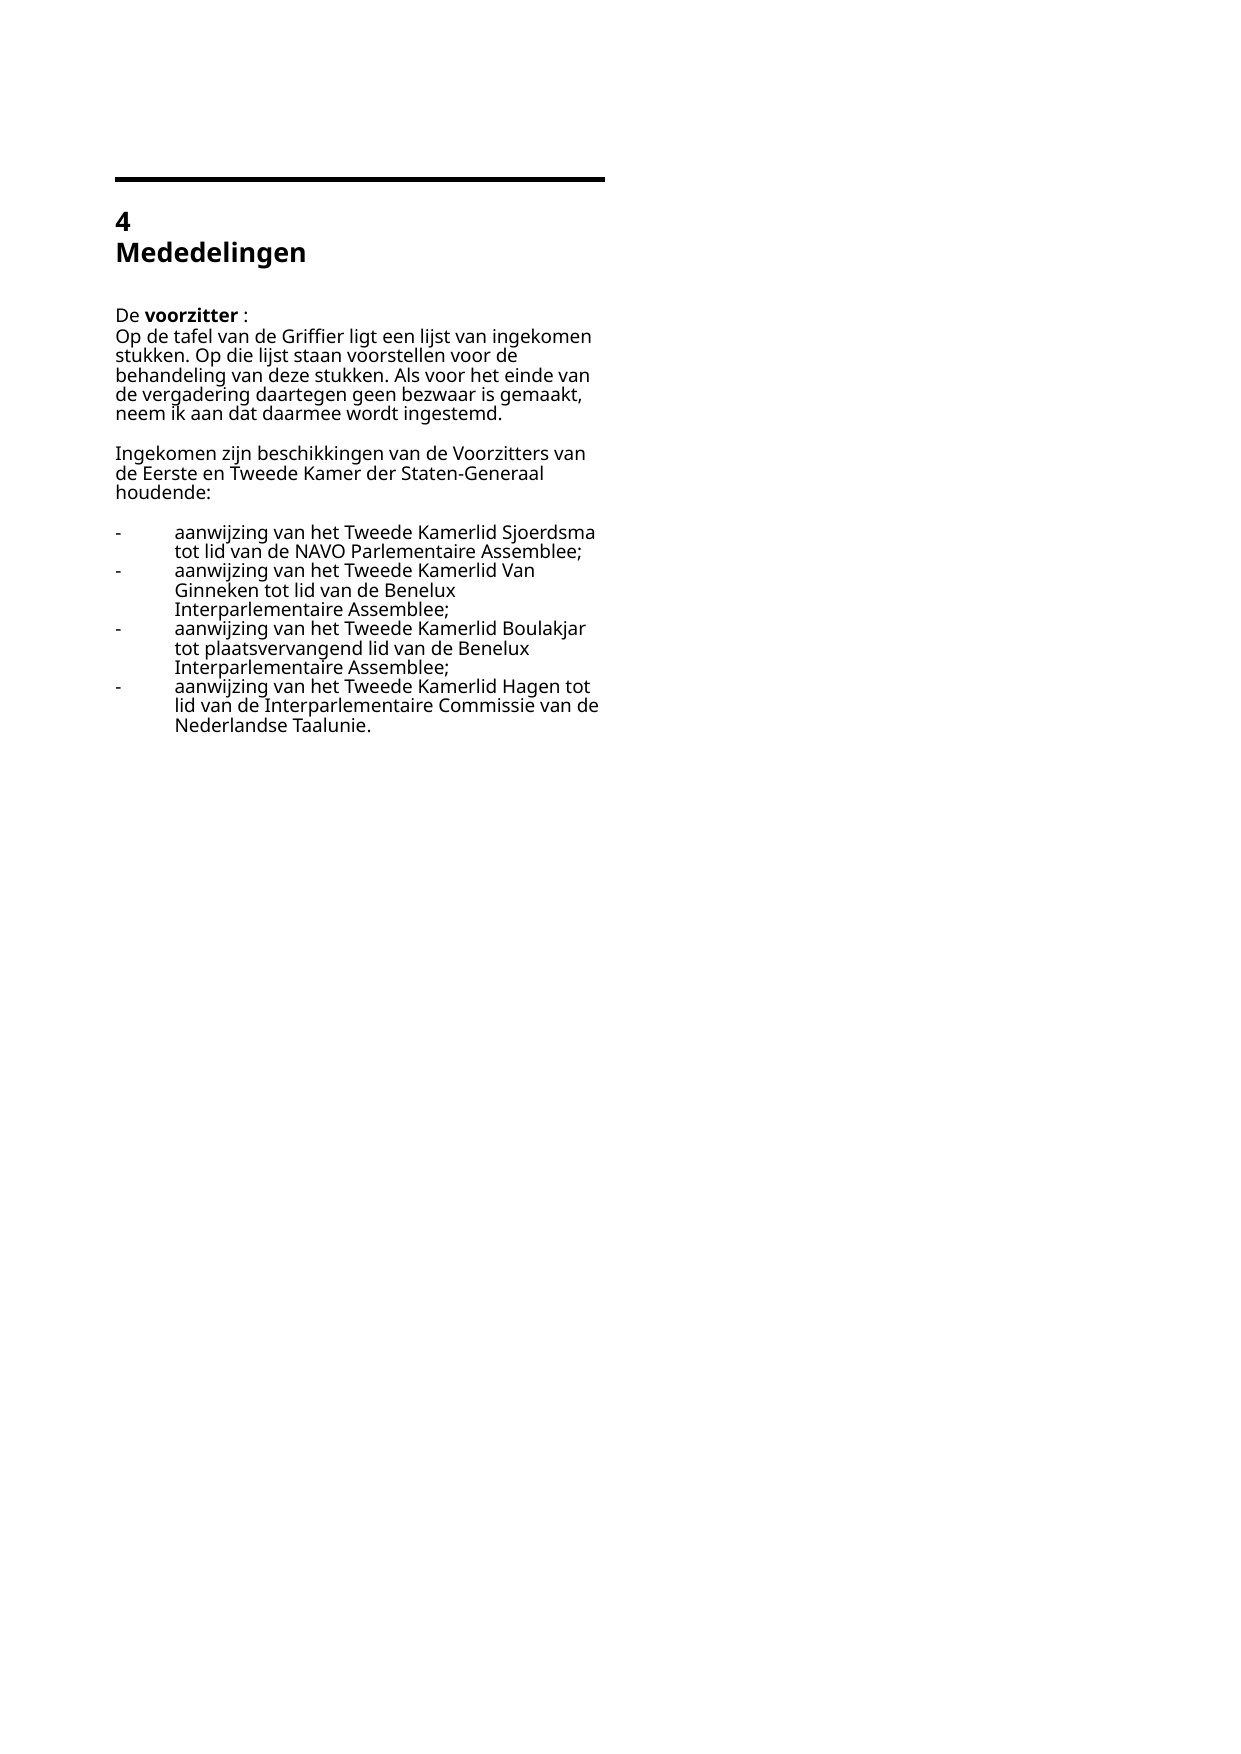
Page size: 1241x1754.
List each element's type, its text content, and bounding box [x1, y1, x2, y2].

list aanwijzing van het Tweede Kamerlid Van Ginneken tot lid van de Benelux Interparlementaire Assemblee; [115, 562, 605, 620]
text Op de tafel van de Griffier ligt een lijst van ingekomen stukken. Op die lijst staan voorstellen voor de behandeling van deze stukken. Als voor het einde van de vergadering daartegen geen bezwaar is gemaakt, neem ik aan dat daarmee wordt ingestemd. [115, 328, 605, 424]
list aanwijzing van het Tweede Kamerlid Sjoerdsma tot lid van de NAVO Parlementaire Assemblee; [115, 524, 605, 562]
list aanwijzing van het Tweede Kamerlid Boulakjar tot plaatsvervangend lid van de Benelux Interparlementaire Assemblee; [115, 620, 605, 678]
text De voorzitter : [115, 302, 605, 328]
text Mededelingen [115, 239, 605, 283]
text Ingekomen zijn beschikkingen van de Voorzitters van de Eerste en Tweede Kamer der Staten-Generaal houdende: [115, 445, 605, 503]
list aanwijzing van het Tweede Kamerlid Hagen tot lid van de Interparlementaire Commissie van de Nederlandse Taalunie. [115, 678, 605, 736]
text 4 [115, 203, 605, 239]
